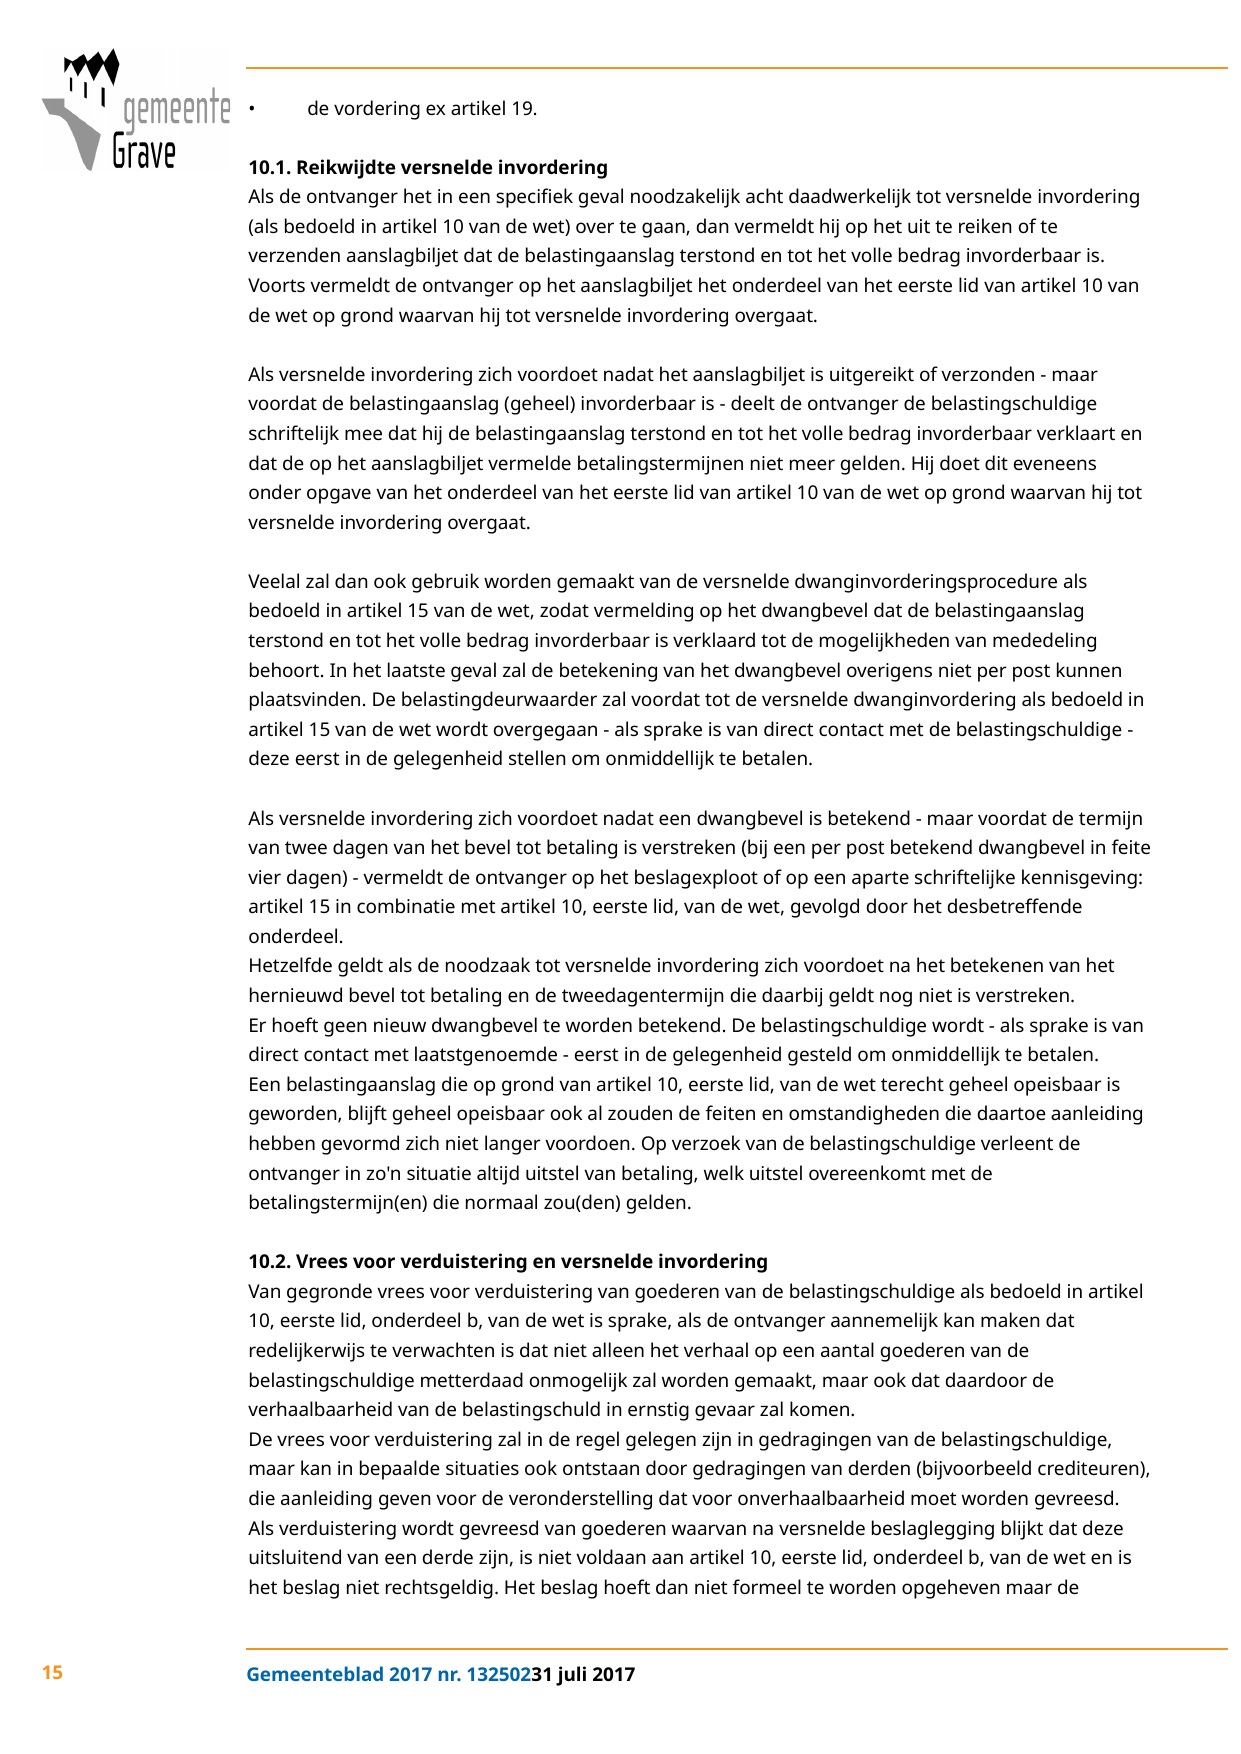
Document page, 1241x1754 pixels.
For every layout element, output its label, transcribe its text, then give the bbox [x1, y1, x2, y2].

text 10.1. Reikwijdte versnelde invordering [248, 154, 1152, 180]
text Hetzelfde geldt als de noodzaak tot versnelde invordering zich voordoet na het betekenen van het hernieuwd bevel tot betaling en de tweedagentermijn die daarbij geldt nog niet is verstreken. [248, 953, 1152, 1008]
text Als verduistering wordt gevreesd van goederen waarvan na versnelde beslaglegging blijkt dat deze uitsluitend van een derde zijn, is niet voldaan aan artikel 10, eerste lid, onderdeel b, van de wet en is het beslag niet rechtsgeldig. Het beslag hoeft dan niet formeel te worden opgeheven maar de [248, 1515, 1152, 1600]
text Er hoeft geen nieuw dwangbevel te worden betekend. De belastingschuldige wordt - als sprake is van direct contact met laatstgenoemde - eerst in de gelegenheid gesteld om onmiddellijk te betalen. [248, 1012, 1152, 1067]
text De vrees voor verduistering zal in de regel gelegen zijn in gedragingen van de belastingschuldige, maar kan in bepaalde situaties ook ontstaan door gedragingen van derden (bijvoorbeeld crediteuren), die aanleiding geven voor de veronderstelling dat voor onverhaalbaarheid moet worden gevreesd. [248, 1426, 1152, 1511]
list de vordering ex artikel 19. [248, 95, 1152, 121]
picture [41, 47, 231, 172]
text Als versnelde invordering zich voordoet nadat een dwangbevel is betekend - maar voordat de termijn van twee dagen van het bevel tot betaling is verstreken (bij een per post betekend dwangbevel in feite vier dagen) - vermeldt de ontvanger op het beslagexploot of op een aparte schriftelijke kennisgeving: artikel 15 in combinatie met artikel 10, eerste lid, van de wet, gevolgd door het desbetreffende onderdeel. [248, 805, 1152, 949]
text Van gegronde vrees voor verduistering van goederen van de belastingschuldige als bedoeld in artikel 10, eerste lid, onderdeel b, van de wet is sprake, als de ontvanger aannemelijk kan maken dat redelijkerwijs te verwachten is dat niet alleen het verhaal op een aantal goederen van de belastingschuldige metterdaad onmogelijk zal worden gemaakt, maar ook dat daardoor de verhaalbaarheid van de belastingschuld in ernstig gevaar zal komen. [248, 1278, 1152, 1422]
text Een belastingaanslag die op grond van artikel 10, eerste lid, van de wet terecht geheel opeisbaar is geworden, blijft geheel opeisbaar ook al zouden de feiten en omstandigheden die daartoe aanleiding hebben gevormd zich niet langer voordoen. Op verzoek van de belastingschuldige verleent de ontvanger in zo'n situatie altijd uitstel van betaling, welk uitstel overeenkomt met de betalingstermijn(en) die normaal zou(den) gelden. [248, 1071, 1152, 1215]
text Als versnelde invordering zich voordoet nadat het aanslagbiljet is uitgereikt of verzonden - maar voordat de belastingaanslag (geheel) invorderbaar is - deelt de ontvanger de belastingschuldige schriftelijk mee dat hij de belastingaanslag terstond en tot het volle bedrag invorderbaar verklaart en dat de op het aanslagbiljet vermelde betalingstermijnen niet meer gelden. Hij doet dit eveneens onder opgave van het onderdeel van het eerste lid van artikel 10 van de wet op grond waarvan hij tot versnelde invordering overgaat. [248, 361, 1152, 535]
text Als de ontvanger het in een specifiek geval noodzakelijk acht daadwerkelijk tot versnelde invordering (als bedoeld in artikel 10 van de wet) over te gaan, dan vermeldt hij op het uit te reiken of te verzenden aanslagbiljet dat de belastingaanslag terstond en tot het volle bedrag invorderbaar is. Voorts vermeldt de ontvanger op het aanslagbiljet het onderdeel van het eerste lid van artikel 10 van de wet op grond waarvan hij tot versnelde invordering overgaat. [248, 183, 1152, 328]
text 10.2. Vrees voor verduistering en versnelde invordering [248, 1248, 1152, 1274]
text Veelal zal dan ook gebruik worden gemaakt van de versnelde dwanginvorderingsprocedure als bedoeld in artikel 15 van de wet, zodat vermelding op het dwangbevel dat de belastingaanslag terstond en tot het volle bedrag invorderbaar is verklaard tot de mogelijkheden van mededeling behoort. In het laatste geval zal de betekening van het dwangbevel overigens niet per post kunnen plaatsvinden. De belastingdeurwaarder zal voordat tot de versnelde dwanginvordering als bedoeld in artikel 15 van de wet wordt overgegaan - als sprake is van direct contact met de belastingschuldige - deze eerst in de gelegenheid stellen om onmiddellijk te betalen. [248, 568, 1152, 771]
